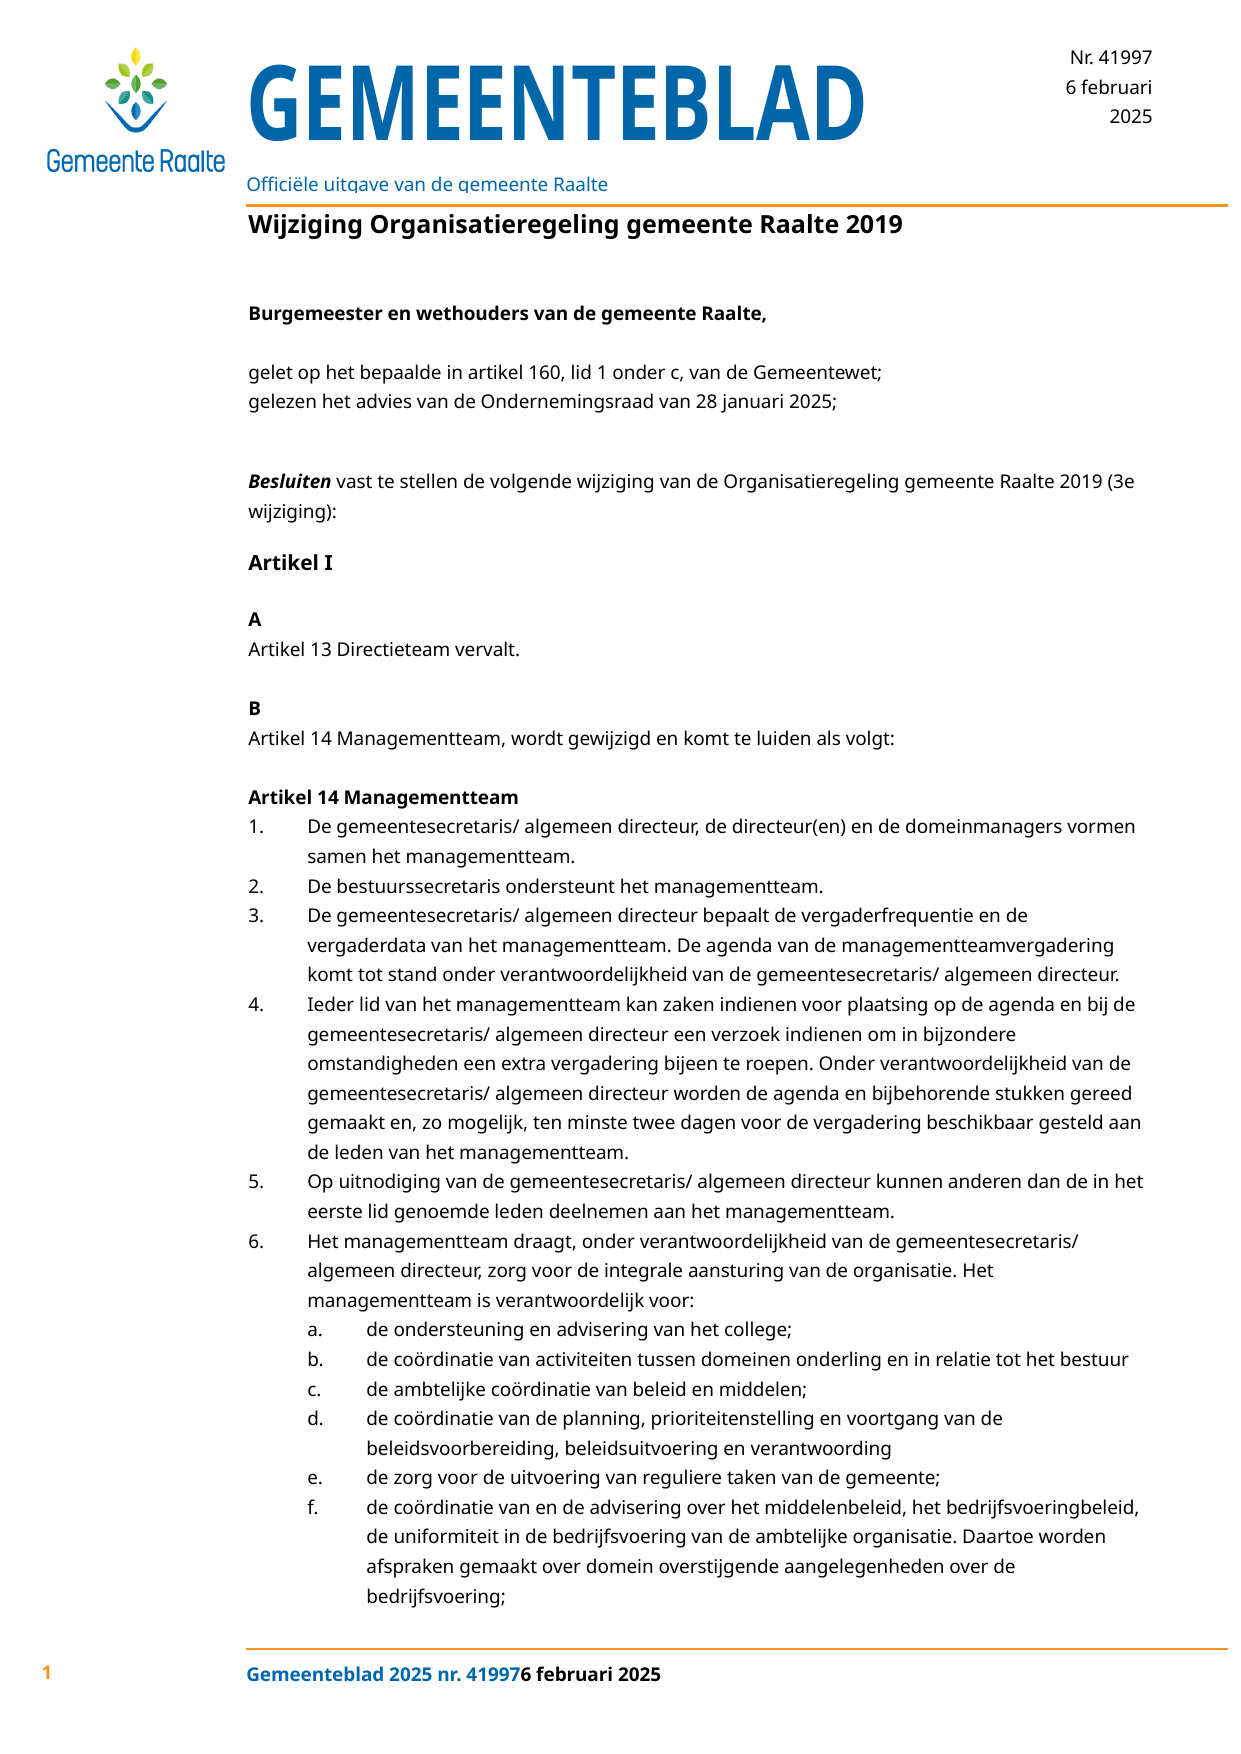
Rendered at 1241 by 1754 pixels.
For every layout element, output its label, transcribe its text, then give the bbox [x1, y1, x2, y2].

list de ondersteuning en advisering van het college; [307, 1317, 1152, 1342]
text Artikel 14 Managementteam [248, 784, 1152, 810]
list De gemeentesecretaris/ algemeen directeur, de directeur(en) en de domeinmanagers vormen samen het managementteam. [248, 814, 1152, 869]
list de coördinatie van de planning, prioriteitenstelling en voortgang van de beleidsvoorbereiding, beleidsuitvoering en verantwoording [307, 1405, 1152, 1461]
text Artikel 13 Directieteam vervalt. [248, 636, 1152, 662]
text Artikel I [248, 548, 1152, 577]
text A [248, 607, 1152, 632]
list Ieder lid van het managementteam kan zaken indienen voor plaatsing op de agenda en bij de gemeentesecretaris/ algemeen directeur een verzoek indienen om in bijzondere omstandigheden een extra vergadering bijeen te roepen. Onder verantwoordelijkheid van de gemeentesecretaris/ algemeen directeur worden de agenda en bijbehorende stukken gereed gemaakt en, zo mogelijk, ten minste twee dagen voor de vergadering beschikbaar gesteld aan de leden van het managementteam. [248, 991, 1152, 1165]
text Artikel 14 Managementteam, wordt gewijzigd en komt te luiden als volgt: [248, 725, 1152, 751]
list de coördinatie van en de advisering over het middelenbeleid, het bedrijfsvoeringbeleid, de uniformiteit in de bedrijfsvoering van de ambtelijke organisatie. Daartoe worden afspraken gemaakt over domein overstijgende aangelegenheden over de bedrijfsvoering; [307, 1494, 1152, 1608]
list de zorg voor de uitvoering van reguliere taken van de gemeente; [307, 1464, 1152, 1490]
list De bestuurssecretaris ondersteunt het managementteam. [248, 873, 1152, 898]
text Burgemeester en wethouders van de gemeente Raalte, [248, 300, 1152, 326]
text gelezen het advies van de Ondernemingsraad van 28 januari 2025; [248, 389, 1152, 414]
text gelet op het bepaalde in artikel 160, lid 1 onder c, van de Gemeentewet; [248, 359, 1152, 385]
picture [41, 47, 231, 172]
list Het managementteam draagt, onder verantwoordelijkheid van de gemeentesecretaris/ algemeen directeur, zorg voor de integrale aansturing van de organisatie. Het managementteam is verantwoordelijk voor: [248, 1228, 1152, 1313]
list de coördinatie van activiteiten tussen domeinen onderling en in relatie tot het bestuur [307, 1346, 1152, 1372]
text Wijziging Organisatieregeling gemeente Raalte 2019 [248, 207, 1152, 241]
list Op uitnodiging van de gemeentesecretaris/ algemeen directeur kunnen anderen dan de in het eerste lid genoemde leden deelnemen aan het managementteam. [248, 1169, 1152, 1224]
text B [248, 695, 1152, 721]
list De gemeentesecretaris/ algemeen directeur bepaalt de vergaderfrequentie en de vergaderdata van het managementteam. De agenda van de managementteamvergadering komt tot stand onder verantwoordelijkheid van de gemeentesecretaris/ algemeen directeur. [248, 902, 1152, 987]
text Besluiten vast te stellen de volgende wijziging van de Organisatieregeling gemeente Raalte 2019 (3e wijziging): [248, 468, 1152, 524]
list de ambtelijke coördinatie van beleid en middelen; [307, 1376, 1152, 1401]
